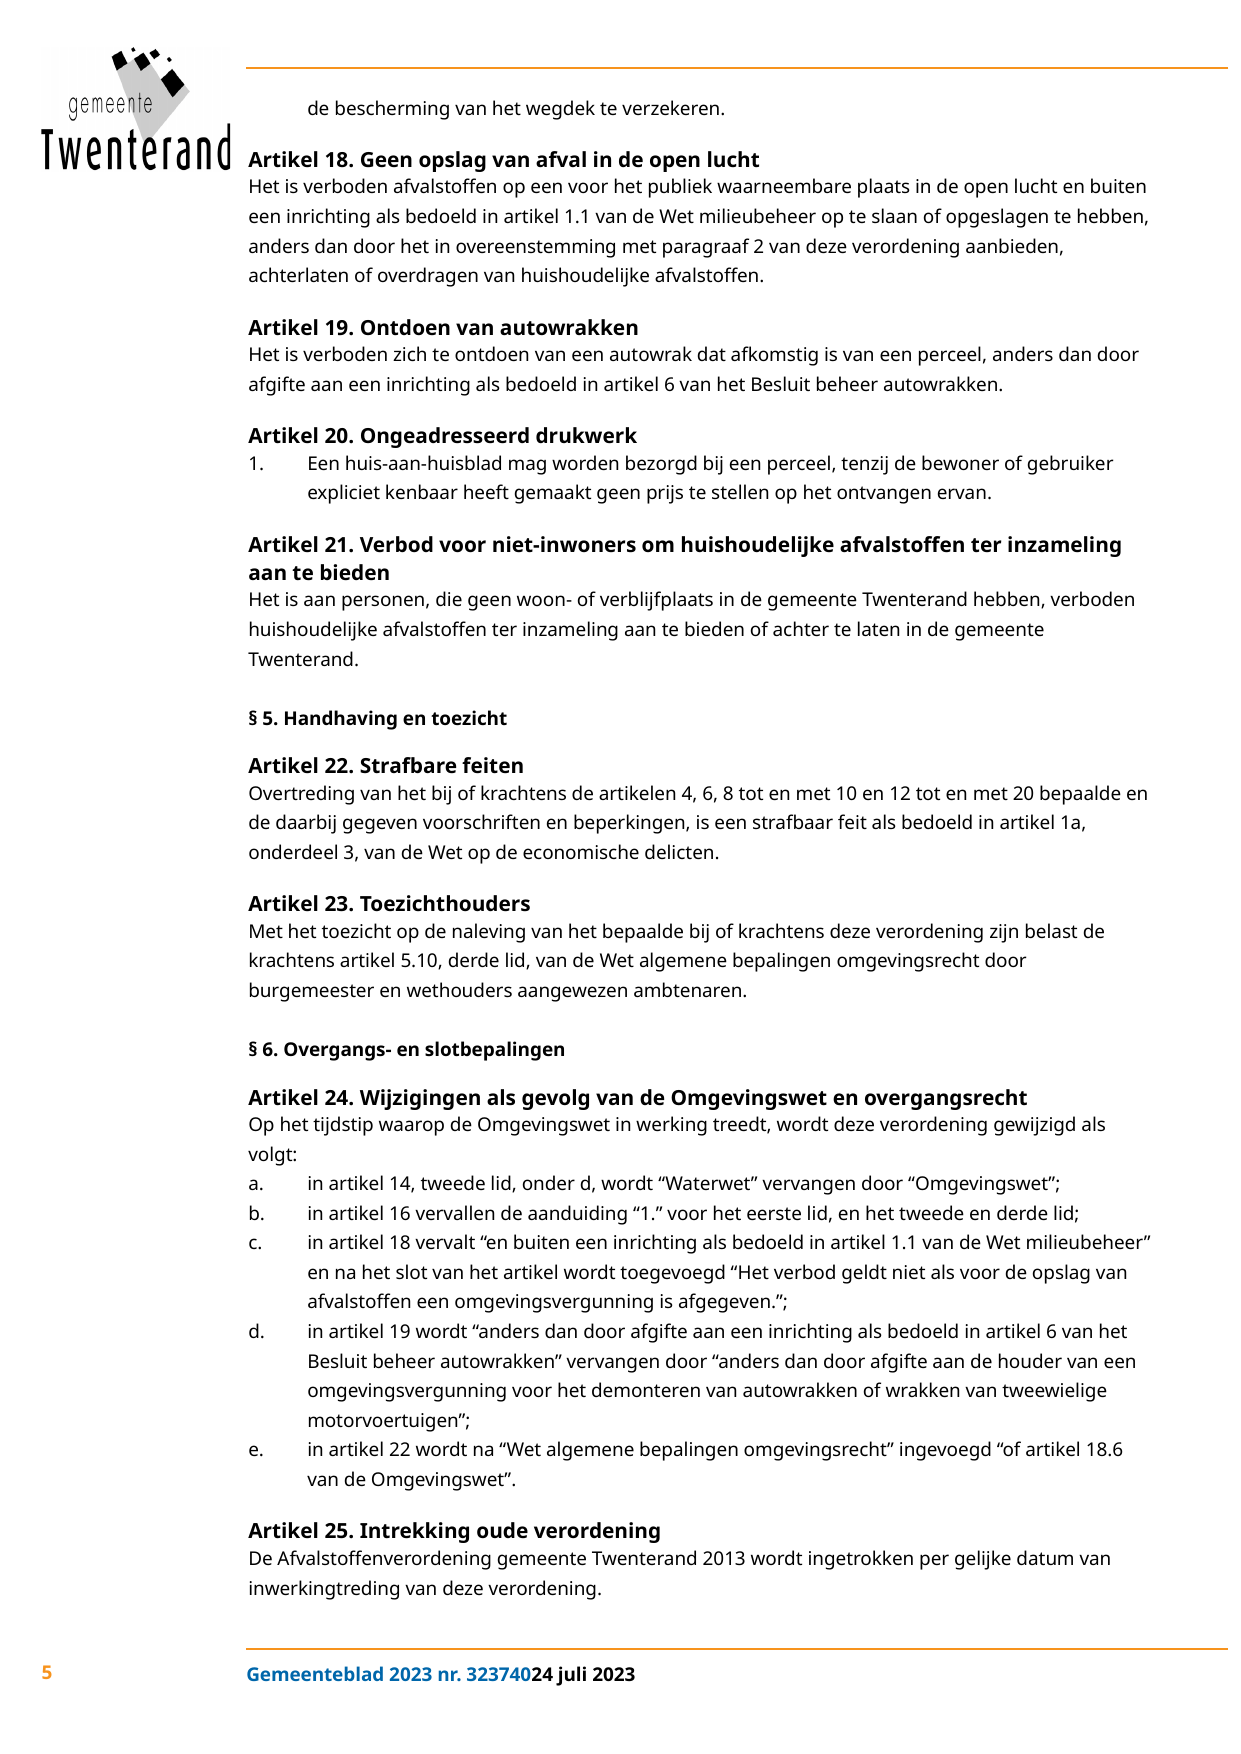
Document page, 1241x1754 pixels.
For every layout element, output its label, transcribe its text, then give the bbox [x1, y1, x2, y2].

list in artikel 14, tweede lid, onder d, wordt “Waterwet” vervangen door “Omgevingswet”; [248, 1170, 1152, 1196]
text Artikel 19. Ontdoen van autowrakken [248, 313, 1152, 341]
list in artikel 16 vervallen de aanduiding “1.” voor het eerste lid, en het tweede en derde lid; [248, 1200, 1152, 1226]
list Een huis-aan-huisblad mag worden bezorgd bij een perceel, tenzij de bewoner of gebruiker expliciet kenbaar heeft gemaakt geen prijs te stellen op het ontvangen ervan. [248, 450, 1152, 505]
list de bescherming van het wegdek te verzekeren. [248, 95, 1152, 121]
list in artikel 22 wordt na “Wet algemene bepalingen omgevingsrecht” ingevoegd “of artikel 18.6 van de Omgevingswet”. [248, 1437, 1152, 1492]
text Artikel 20. Ongeadresseerd drukwerk [248, 421, 1152, 450]
text Artikel 18. Geen opslag van afval in de open lucht [248, 145, 1152, 174]
text Artikel 21. Verbod voor niet-inwoners om huishoudelijke afvalstoffen ter inzameling aan te bieden [248, 530, 1152, 587]
text Artikel 25. Intrekking oude verordening [248, 1517, 1152, 1545]
text De Afvalstoffenverordening gemeente Twenterand 2013 wordt ingetrokken per gelijke datum van inwerkingtreding van deze verordening. [248, 1545, 1152, 1600]
text Met het toezicht op de naleving van het bepaalde bij of krachtens deze verordening zijn belast de krachtens artikel 5.10, derde lid, van de Wet algemene bepalingen omgevingsrecht door burgemeester en wethouders aangewezen ambtenaren. [248, 918, 1152, 1003]
text Artikel 24. Wijzigingen als gevolg van de Omgevingswet en overgangsrecht [248, 1083, 1152, 1111]
text § 5. Handhaving en toezicht [248, 705, 1152, 731]
text Het is verboden zich te ontdoen van een autowrak dat afkomstig is van een perceel, anders dan door afgifte aan een inrichting als bedoeld in artikel 6 van het Besluit beheer autowrakken. [248, 341, 1152, 397]
text Artikel 22. Strafbare feiten [248, 751, 1152, 780]
text Het is verboden afvalstoffen op een voor het publiek waarneembare plaats in de open lucht en buiten een inrichting als bedoeld in artikel 1.1 van de Wet milieubeheer op te slaan of opgeslagen te hebben, anders dan door het in overeenstemming met paragraaf 2 van deze verordening aanbieden, achterlaten of overdragen van huishoudelijke afvalstoffen. [248, 174, 1152, 288]
text Artikel 23. Toezichthouders [248, 889, 1152, 918]
picture [41, 47, 231, 172]
text Het is aan personen, die geen woon- of verblijfplaats in de gemeente Twenterand hebben, verboden huishoudelijke afvalstoffen ter inzameling aan te bieden of achter te laten in de gemeente Twenterand. [248, 587, 1152, 671]
text Overtreding van het bij of krachtens de artikelen 4, 6, 8 tot en met 10 en 12 tot en met 20 bepaalde en de daarbij gegeven voorschriften en beperkingen, is een strafbaar feit als bedoeld in artikel 1a, onderdeel 3, van de Wet op de economische delicten. [248, 780, 1152, 865]
text § 6. Overgangs- en slotbepalingen [248, 1036, 1152, 1062]
text Op het tijdstip waarop de Omgevingswet in werking treedt, wordt deze verordening gewijzigd als volgt: [248, 1111, 1152, 1167]
list in artikel 18 vervalt “en buiten een inrichting als bedoeld in artikel 1.1 van de Wet milieubeheer” en na het slot van het artikel wordt toegevoegd “Het verbod geldt niet als voor de opslag van afvalstoffen een omgevingsvergunning is afgegeven.”; [248, 1229, 1152, 1314]
list in artikel 19 wordt “anders dan door afgifte aan een inrichting als bedoeld in artikel 6 van het Besluit beheer autowrakken” vervangen door “anders dan door afgifte aan de houder van een omgevingsvergunning voor het demonteren van autowrakken of wrakken van tweewielige motorvoertuigen”; [248, 1318, 1152, 1433]
